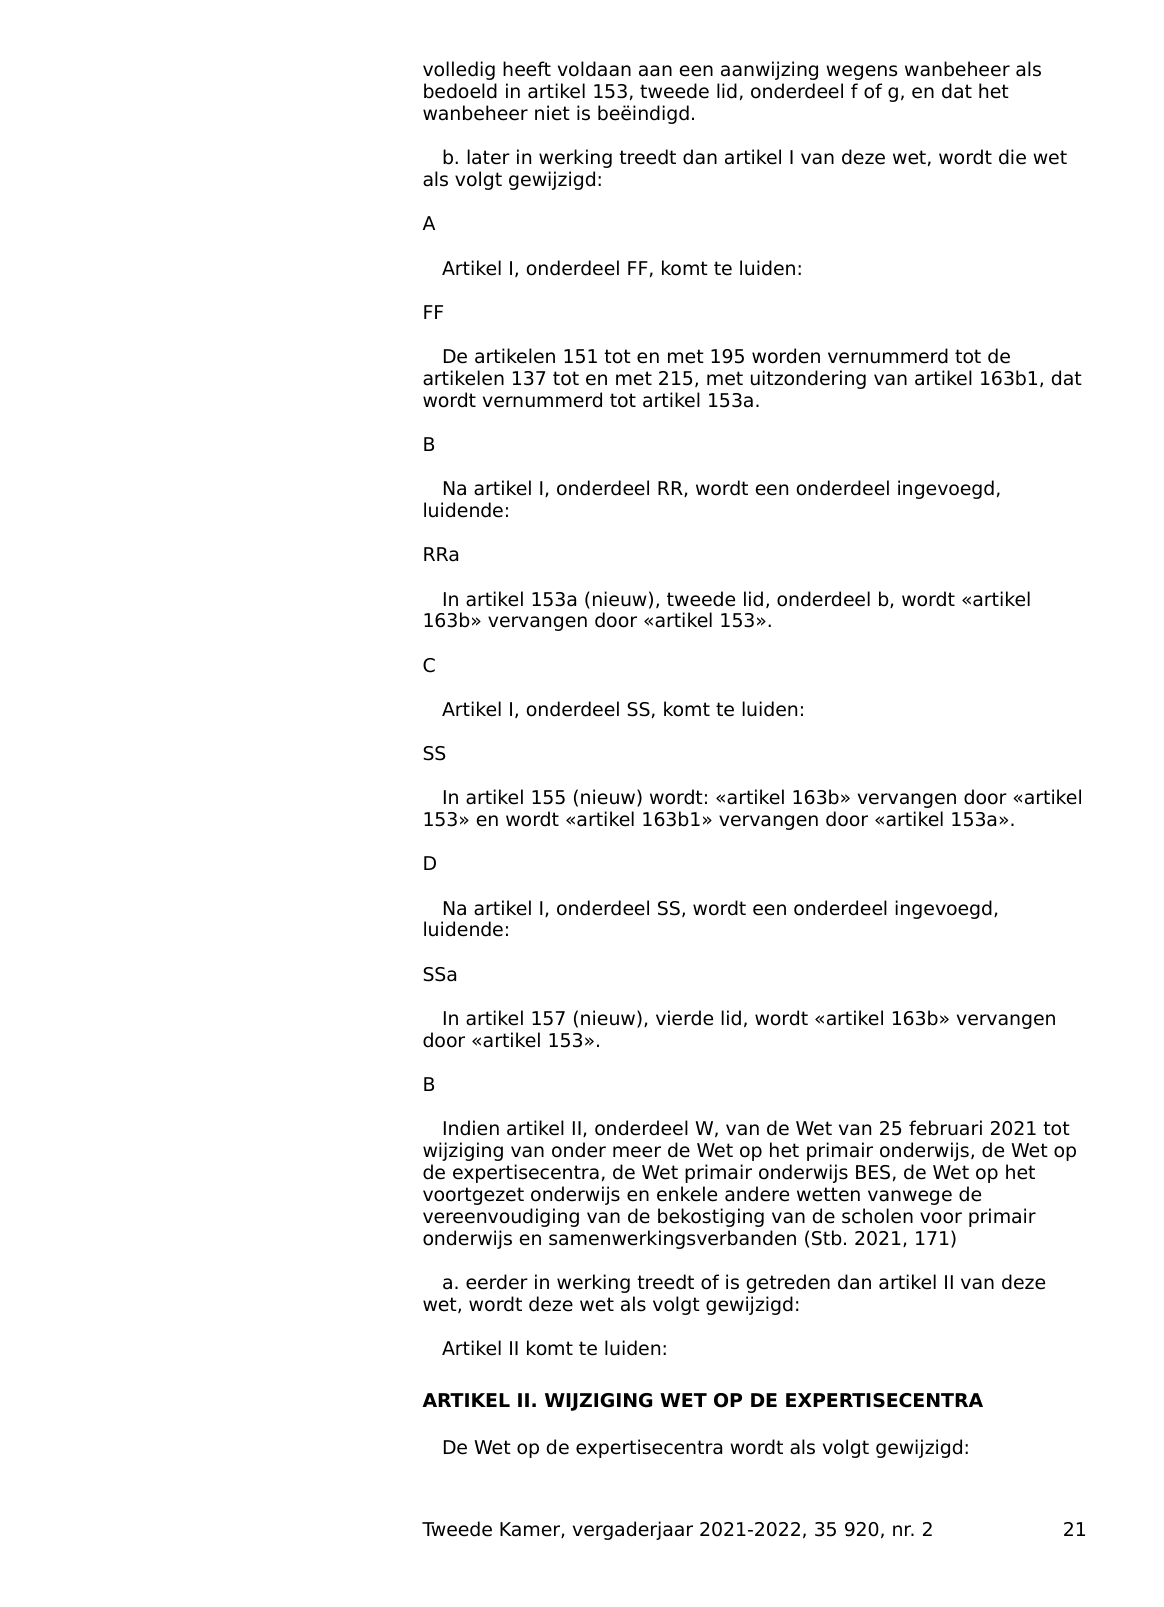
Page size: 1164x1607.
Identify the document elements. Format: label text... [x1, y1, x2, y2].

text C [422, 654, 1087, 677]
text B [422, 1074, 1087, 1096]
text a. eerder in werking treedt of is getreden dan artikel II van deze wet, wordt deze wet als volgt gewijzigd: [422, 1272, 1087, 1316]
text A [422, 213, 1087, 235]
text De Wet op de expertisecentra wordt als volgt gewijzigd: [422, 1437, 1087, 1459]
text In artikel 157 (nieuw), vierde lid, wordt «artikel 163b» vervangen door «artikel 153». [422, 1008, 1087, 1052]
text In artikel 155 (nieuw) wordt: «artikel 163b» vervangen door «artikel 153» en wordt «artikel 163b1» vervangen door «artikel 153a». [422, 787, 1087, 831]
text Na artikel I, onderdeel RR, wordt een onderdeel ingevoegd, luidende: [422, 478, 1087, 522]
text Artikel I, onderdeel SS, komt te luiden: [422, 699, 1087, 721]
text Artikel II komt te luiden: [422, 1338, 1087, 1360]
text In artikel 153a (nieuw), tweede lid, onderdeel b, wordt «artikel 163b» vervangen door «artikel 153». [422, 588, 1087, 632]
text De artikelen 151 tot en met 195 worden vernummerd tot de artikelen 137 tot en met 215, met uitzondering van artikel 163b1, dat wordt vernummerd tot artikel 153a. [422, 346, 1087, 412]
text Artikel I, onderdeel FF, komt te luiden: [422, 257, 1087, 279]
text b. later in werking treedt dan artikel I van deze wet, wordt die wet als volgt gewijzigd: [422, 147, 1087, 191]
text SS [422, 743, 1087, 765]
text D [422, 853, 1087, 875]
text Indien artikel II, onderdeel W, van de Wet van 25 februari 2021 tot wijziging van onder meer de Wet op het primair onderwijs, de Wet op de expertisecentra, de Wet primair onderwijs BES, de Wet op het voortgezet onderwijs en enkele andere wetten vanwege de vereenvoudiging van de bekostiging van de scholen voor primair onderwijs en samenwerkingsverbanden (Stb. 2021, 171) [422, 1118, 1087, 1250]
text volledig heeft voldaan aan een aanwijzing wegens wanbeheer als bedoeld in artikel 153, tweede lid, onderdeel f of g, en dat het wanbeheer niet is beëindigd. [422, 59, 1087, 125]
text FF [422, 302, 1087, 324]
subtitle ARTIKEL II. WIJZIGING WET OP DE EXPERTISECENTRA [422, 1390, 1087, 1412]
text RRa [422, 544, 1087, 566]
text B [422, 434, 1087, 456]
text SSa [422, 963, 1087, 986]
text Na artikel I, onderdeel SS, wordt een onderdeel ingevoegd, luidende: [422, 897, 1087, 941]
